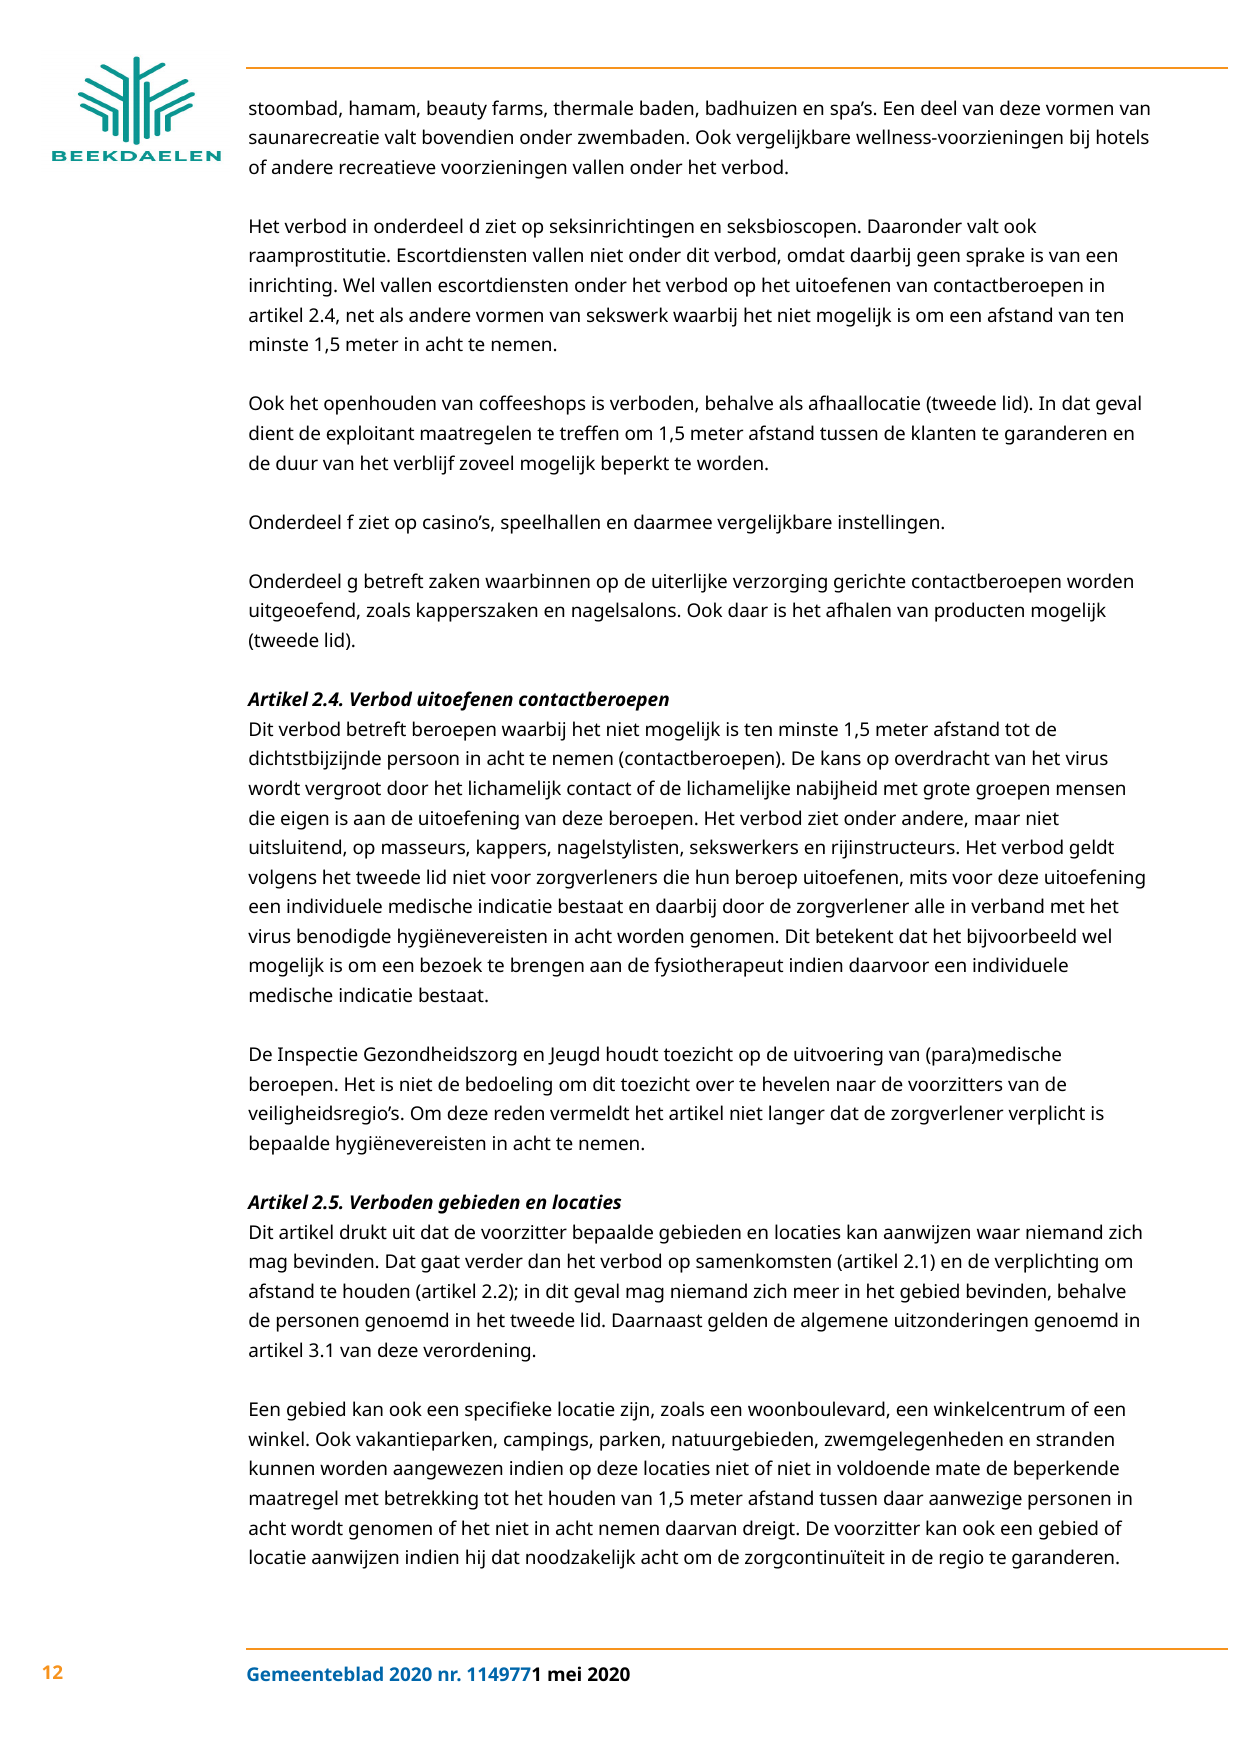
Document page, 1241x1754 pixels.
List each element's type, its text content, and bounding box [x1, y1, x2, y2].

text Onderdeel g betreft zaken waarbinnen op de uiterlijke verzorging gerichte contactberoepen worden uitgeoefend, zoals kapperszaken en nagelsalons. Ook daar is het afhalen van producten mogelijk (tweede lid). [248, 568, 1152, 653]
picture [41, 47, 231, 172]
text Dit artikel drukt uit dat de voorzitter bepaalde gebieden en locaties kan aanwijzen waar niemand zich mag bevinden. Dat gaat verder dan het verbod op samenkomsten (artikel 2.1) en de verplichting om afstand te houden (artikel 2.2); in dit geval mag niemand zich meer in het gebied bevinden, behalve de personen genoemd in het tweede lid. Daarnaast gelden de algemene uitzonderingen genoemd in artikel 3.1 van deze verordening. [248, 1219, 1152, 1363]
text Onderdeel f ziet op casino’s, speelhallen en daarmee vergelijkbare instellingen. [248, 509, 1152, 535]
text Dit verbod betreft beroepen waarbij het niet mogelijk is ten minste 1,5 meter afstand tot de dichtstbijzijnde persoon in acht te nemen (contactberoepen). De kans op overdracht van het virus wordt vergroot door het lichamelijk contact of de lichamelijke nabijheid met grote groepen mensen die eigen is aan de uitoefening van deze beroepen. Het verbod ziet onder andere, maar niet uitsluitend, op masseurs, kappers, nagelstylisten, sekswerkers en rijinstructeurs. Het verbod geldt volgens het tweede lid niet voor zorgverleners die hun beroep uitoefenen, mits voor deze uitoefening een individuele medische indicatie bestaat en daarbij door de zorgverlener alle in verband met het virus benodigde hygiënevereisten in acht worden genomen. Dit betekent dat het bijvoorbeeld wel mogelijk is om een bezoek te brengen aan de fysiotherapeut indien daarvoor een individuele medische indicatie bestaat. [248, 716, 1152, 1008]
text Een gebied kan ook een specifieke locatie zijn, zoals een woonboulevard, een winkelcentrum of een winkel. Ook vakantieparken, campings, parken, natuurgebieden, zwemgelegenheden en stranden kunnen worden aangewezen indien op deze locaties niet of niet in voldoende mate de beperkende maatregel met betrekking tot het houden van 1,5 meter afstand tussen daar aanwezige personen in acht wordt genomen of het niet in acht nemen daarvan dreigt. De voorzitter kan ook een gebied of locatie aanwijzen indien hij dat noodzakelijk acht om de zorgcontinuïteit in de regio te garanderen. [248, 1396, 1152, 1570]
text Artikel 2.4. Verbod uitoefenen contactberoepen [248, 686, 1152, 712]
text stoombad, hamam, beauty farms, thermale baden, badhuizen en spa’s. Een deel van deze vormen van saunarecreatie valt bovendien onder zwembaden. Ook vergelijkbare wellness-voorzieningen bij hotels of andere recreatieve voorzieningen vallen onder het verbod. [248, 95, 1152, 180]
text De Inspectie Gezondheidszorg en Jeugd houdt toezicht op de uitvoering van (para)medische beroepen. Het is niet de bedoeling om dit toezicht over te hevelen naar de voorzitters van de veiligheidsregio’s. Om deze reden vermeldt het artikel niet langer dat de zorgverlener verplicht is bepaalde hygiënevereisten in acht te nemen. [248, 1041, 1152, 1156]
text Het verbod in onderdeel d ziet op seksinrichtingen en seksbioscopen. Daaronder valt ook raamprostitutie. Escortdiensten vallen niet onder dit verbod, omdat daarbij geen sprake is van een inrichting. Wel vallen escortdiensten onder het verbod op het uitoefenen van contactberoepen in artikel 2.4, net als andere vormen van sekswerk waarbij het niet mogelijk is om een afstand van ten minste 1,5 meter in acht te nemen. [248, 213, 1152, 357]
text Ook het openhouden van coffeeshops is verboden, behalve als afhaallocatie (tweede lid). In dat geval dient de exploitant maatregelen te treffen om 1,5 meter afstand tussen de klanten te garanderen en de duur van het verblijf zoveel mogelijk beperkt te worden. [248, 391, 1152, 476]
text Artikel 2.5. Verboden gebieden en locaties [248, 1189, 1152, 1215]
